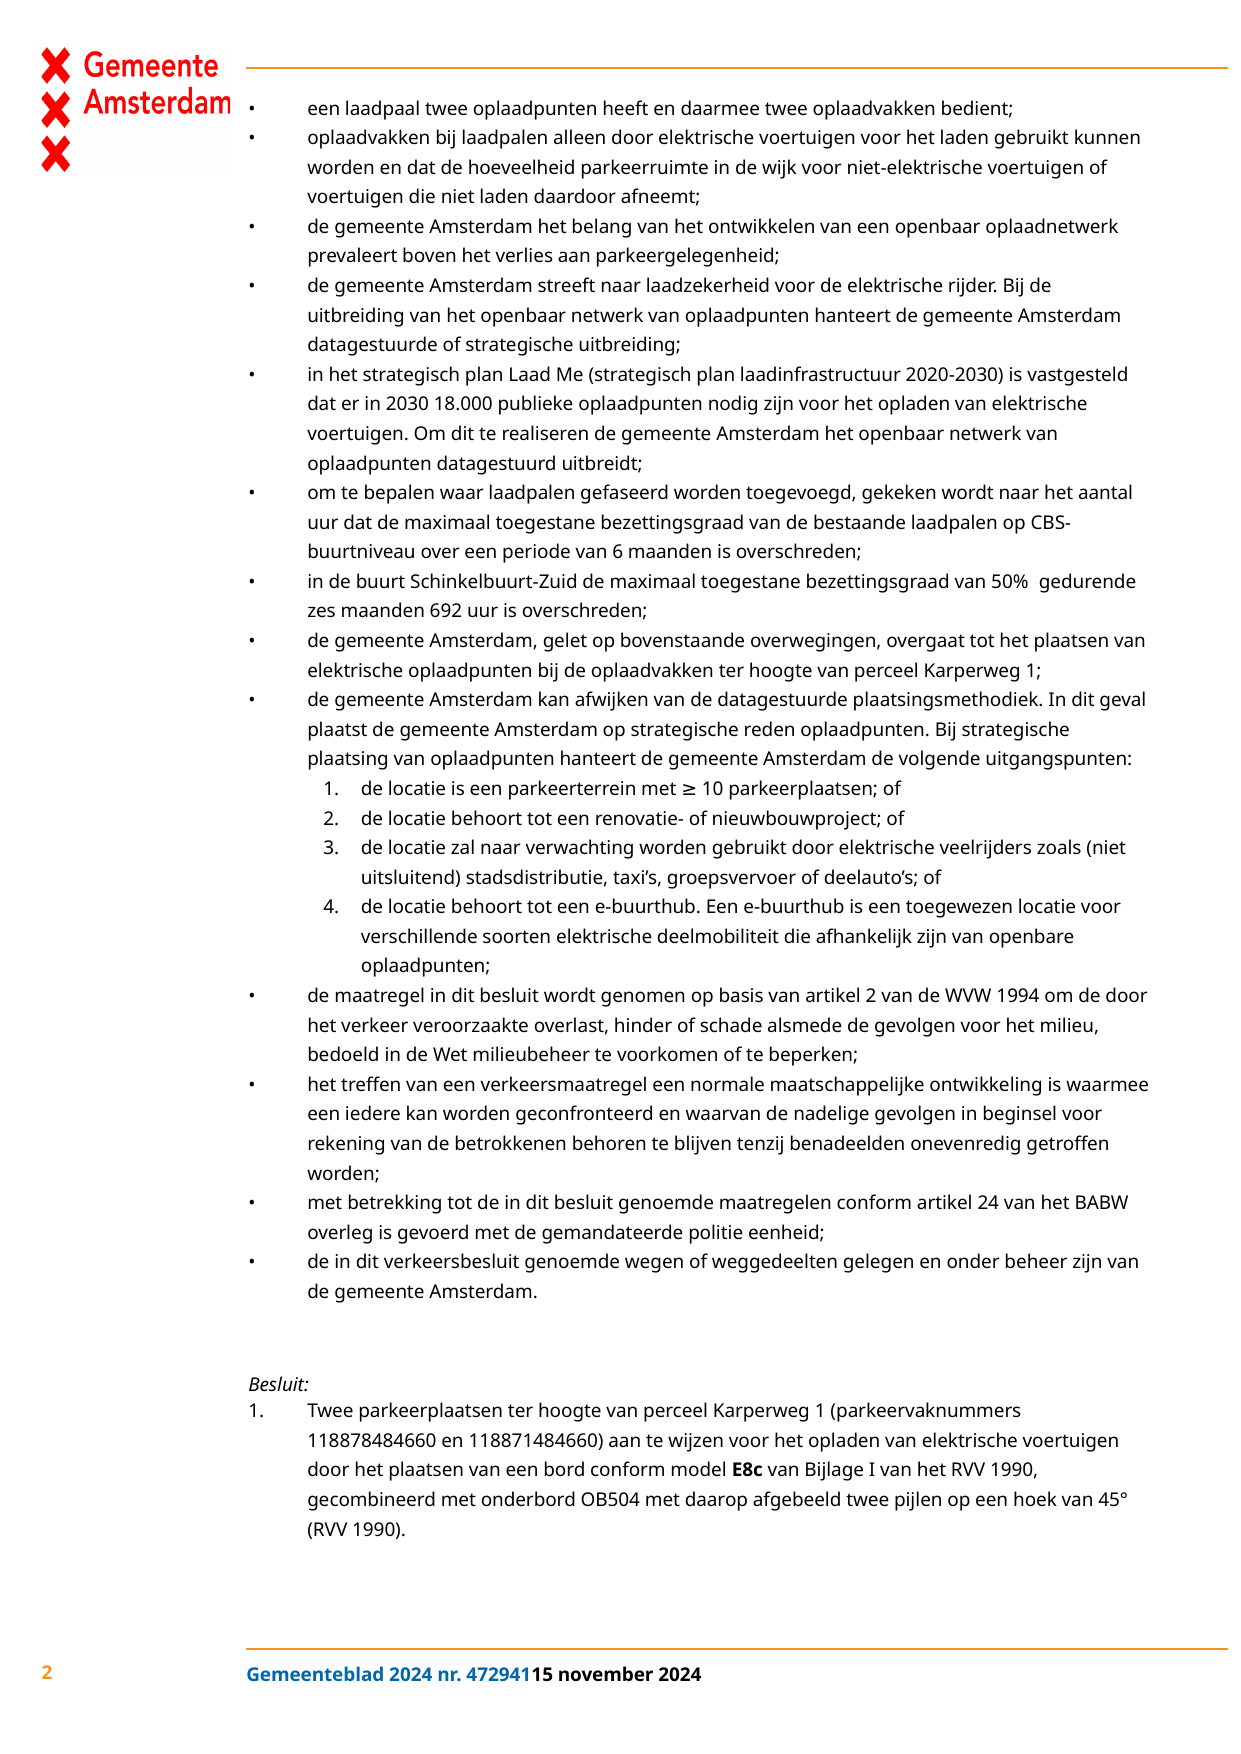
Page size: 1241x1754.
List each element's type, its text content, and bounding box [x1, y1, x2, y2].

list in de buurt Schinkelbuurt-Zuid de maximaal toegestane bezettingsgraad van 50% gedurende zes maanden 692 uur is overschreden; [248, 568, 1152, 623]
list de maatregel in dit besluit wordt genomen op basis van artikel 2 van de WVW 1994 om de door het verkeer veroorzaakte overlast, hinder of schade alsmede de gevolgen voor het milieu, bedoeld in de Wet milieubeheer te voorkomen of te beperken; [248, 982, 1152, 1067]
list met betrekking tot de in dit besluit genoemde maatregelen conform artikel 24 van het BABW overleg is gevoerd met de gemandateerde politie eenheid; [248, 1189, 1152, 1245]
list de gemeente Amsterdam streeft naar laadzekerheid voor de elektrische rijder. Bij de uitbreiding van het openbaar netwerk van oplaadpunten hanteert de gemeente Amsterdam datagestuurde of strategische uitbreiding; [248, 272, 1152, 357]
list in het strategisch plan Laad Me (strategisch plan laadinfrastructuur 2020-2030) is vastgesteld dat er in 2030 18.000 publieke oplaadpunten nodig zijn voor het opladen van elektrische voertuigen. Om dit te realiseren de gemeente Amsterdam het openbaar netwerk van oplaadpunten datagestuurd uitbreidt; [248, 361, 1152, 476]
list de gemeente Amsterdam, gelet op bovenstaande overwegingen, overgaat tot het plaatsen van elektrische oplaadpunten bij de oplaadvakken ter hoogte van perceel Karperweg 1; [248, 627, 1152, 683]
list de gemeente Amsterdam kan afwijken van de datagestuurde plaatsingsmethodiek. In dit geval plaatst de gemeente Amsterdam op strategische reden oplaadpunten. Bij strategische plaatsing van oplaadpunten hanteert de gemeente Amsterdam de volgende uitgangspunten: [248, 686, 1152, 771]
list de in dit verkeersbesluit genoemde wegen of weggedeelten gelegen en onder beheer zijn van de gemeente Amsterdam. [248, 1248, 1152, 1304]
list oplaadvakken bij laadpalen alleen door elektrische voertuigen voor het laden gebruikt kunnen worden en dat de hoeveelheid parkeerruimte in de wijk voor niet-elektrische voertuigen of voertuigen die niet laden daardoor afneemt; [248, 124, 1152, 209]
list Twee parkeerplaatsen ter hoogte van perceel Karperweg 1 (parkeervaknummers 118878484660 en 118871484660) aan te wijzen voor het opladen van elektrische voertuigen door het plaatsen van een bord conform model E8c van Bijlage I van het RVV 1990, gecombineerd met onderbord OB504 met daarop afgebeeld twee pijlen op een hoek van 45° (RVV 1990). [248, 1397, 1152, 1541]
list de locatie behoort tot een renovatie- of nieuwbouwproject; of [323, 805, 1152, 831]
text Besluit: [248, 1372, 1152, 1397]
list de gemeente Amsterdam het belang van het ontwikkelen van een openbaar oplaadnetwerk prevaleert boven het verlies aan parkeergelegenheid; [248, 213, 1152, 268]
list het treffen van een verkeersmaatregel een normale maatschappelijke ontwikkeling is waarmee een iedere kan worden geconfronteerd en waarvan de nadelige gevolgen in beginsel voor rekening van de betrokkenen behoren te blijven tenzij benadeelden onevenredig getroffen worden; [248, 1071, 1152, 1186]
list de locatie is een parkeerterrein met ≥ 10 parkeerplaatsen; of [323, 775, 1152, 801]
list een laadpaal twee oplaadpunten heeft en daarmee twee oplaadvakken bedient; [248, 95, 1152, 121]
list de locatie zal naar verwachting worden gebruikt door elektrische veelrijders zoals (niet uitsluitend) stadsdistributie, taxi’s, groepsvervoer of deelauto’s; of [323, 834, 1152, 890]
list de locatie behoort tot een e-buurthub. Een e-buurthub is een toegewezen locatie voor verschillende soorten elektrische deelmobiliteit die afhankelijk zijn van openbare oplaadpunten; [323, 893, 1152, 978]
list om te bepalen waar laadpalen gefaseerd worden toegevoegd, gekeken wordt naar het aantal uur dat de maximaal toegestane bezettingsgraad van de bestaande laadpalen op CBS-buurtniveau over een periode van 6 maanden is overschreden; [248, 479, 1152, 564]
picture [41, 47, 231, 172]
